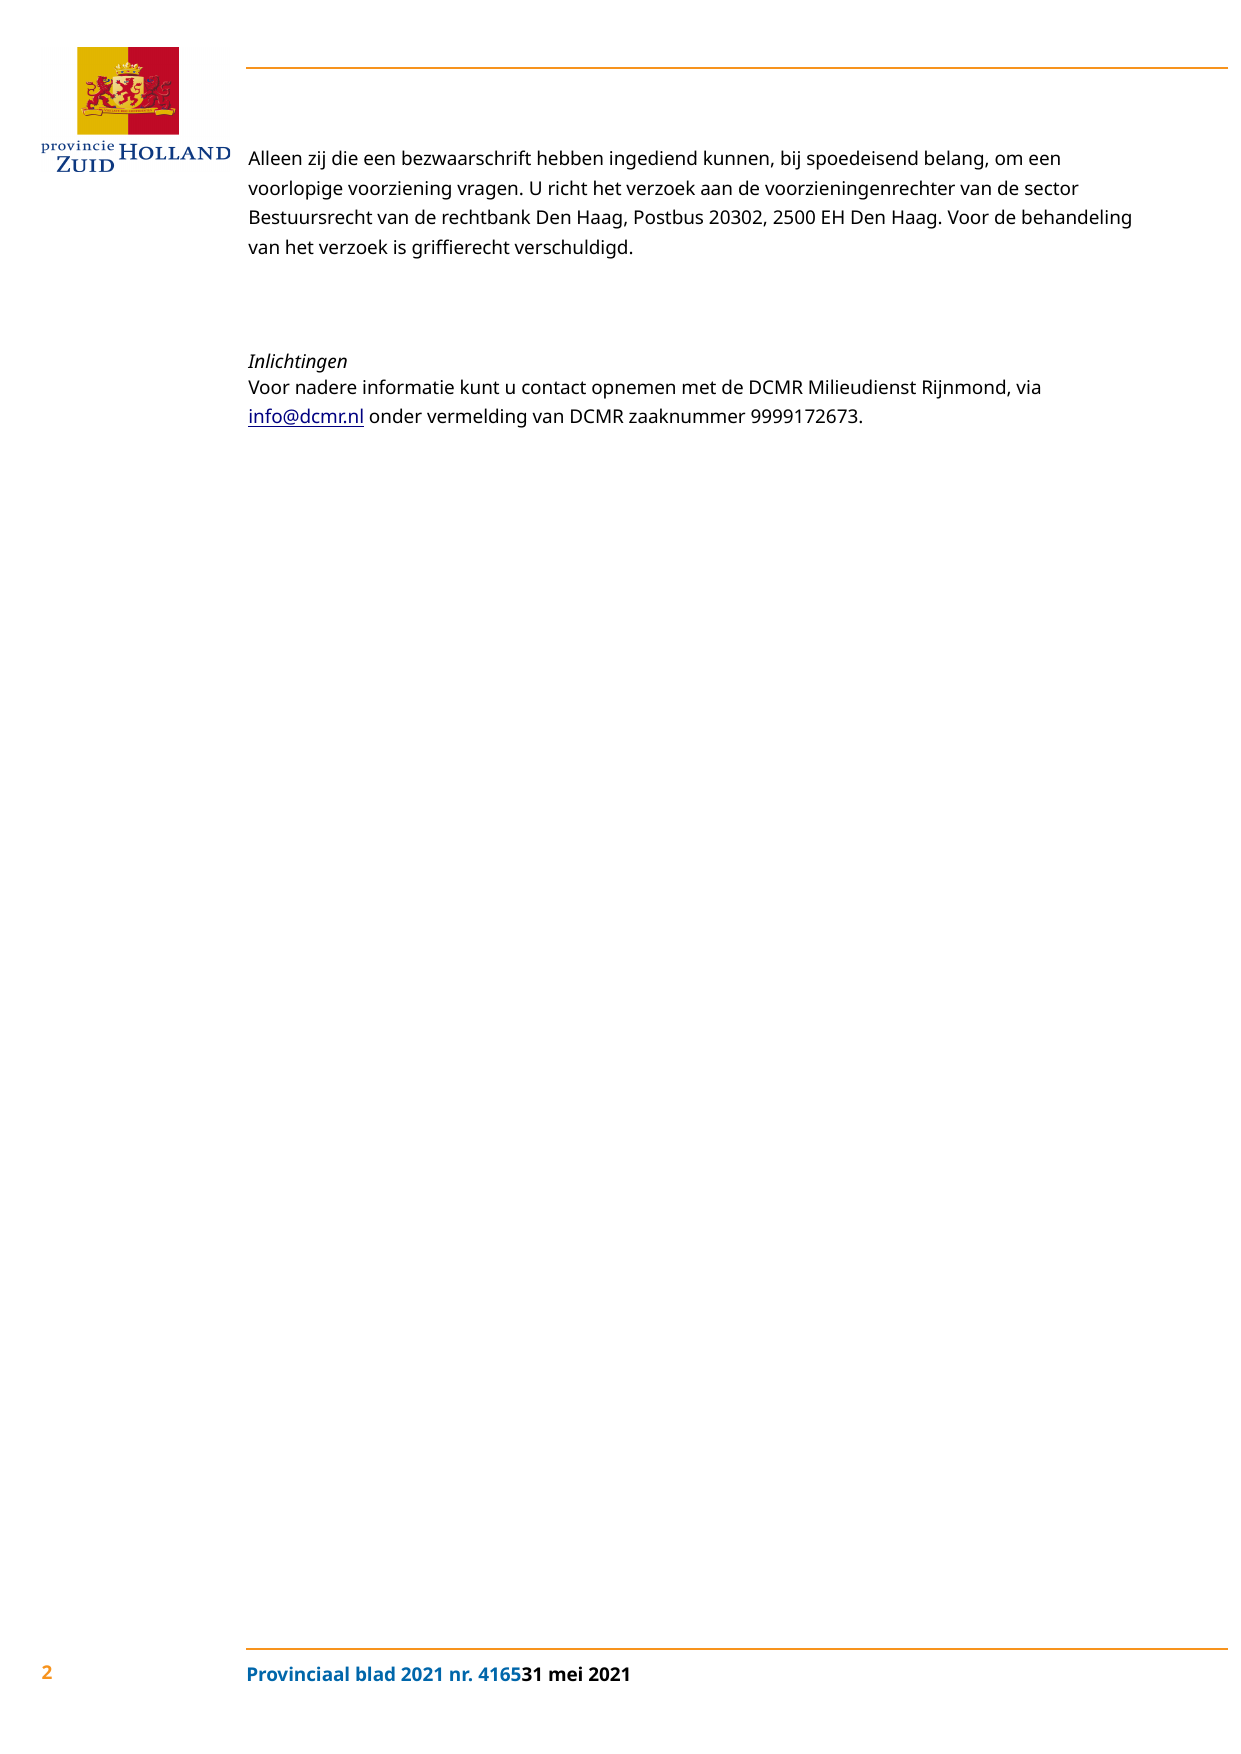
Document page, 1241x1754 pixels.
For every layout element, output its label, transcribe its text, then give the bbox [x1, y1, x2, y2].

text Alleen zij die een bezwaarschrift hebben ingediend kunnen, bij spoedeisend belang, om een voorlopige voorziening vragen. U richt het verzoek aan de voorzieningenrechter van de sector Bestuursrecht van de rechtbank Den Haag, Postbus 20302, 2500 EH Den Haag. Voor de behandeling van het verzoek is griffierecht verschuldigd. [248, 145, 1152, 260]
picture [41, 47, 231, 172]
text Voor nadere informatie kunt u contact opnemen met de DCMR Milieudienst Rijnmond, via info@dcmr.nl onder vermelding van DCMR zaaknummer 9999172673. [248, 374, 1152, 429]
text Inlichtingen [248, 348, 1152, 374]
